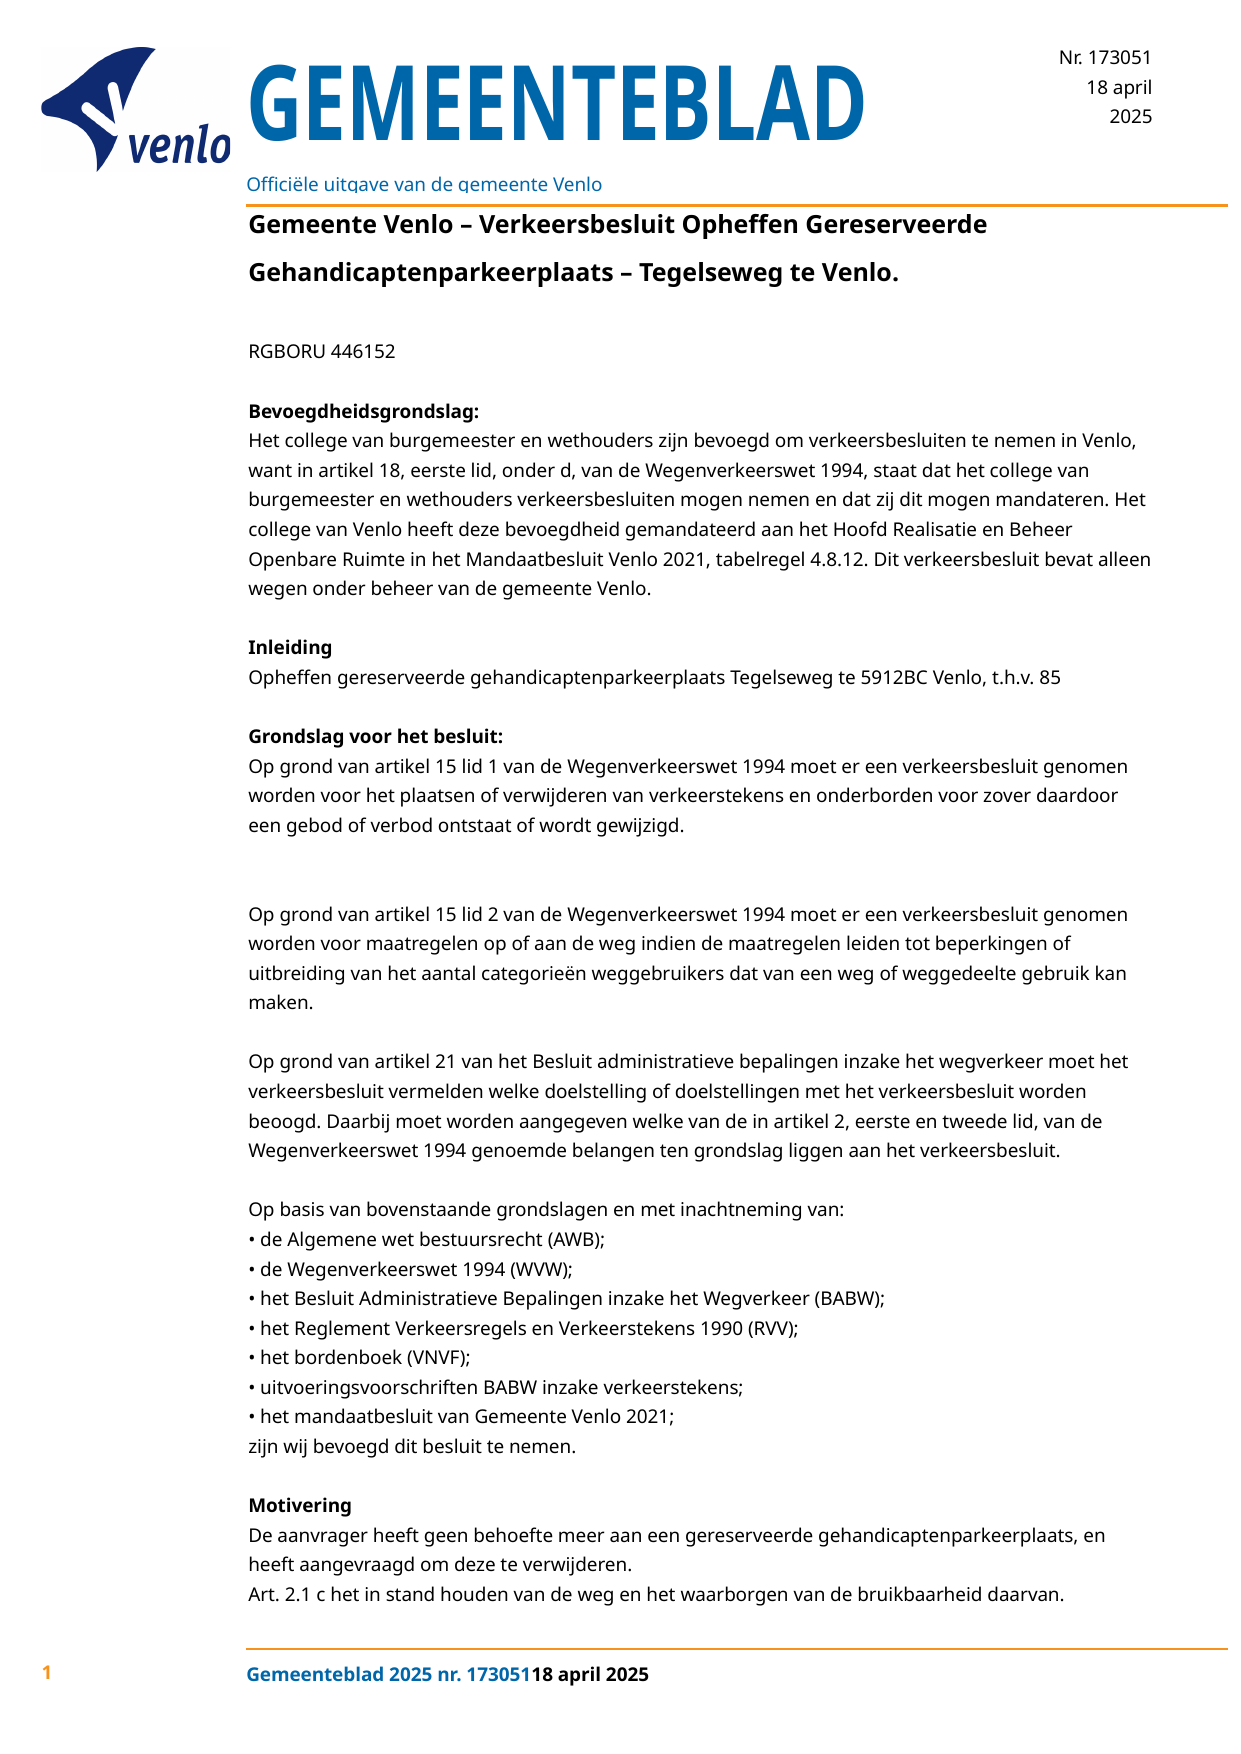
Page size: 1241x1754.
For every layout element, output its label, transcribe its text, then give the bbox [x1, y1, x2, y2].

text Op grond van artikel 15 lid 1 van de Wegenverkeerswet 1994 moet er een verkeersbesluit genomen worden voor het plaatsen of verwijderen van verkeerstekens en onderborden voor zover daardoor een gebod of verbod ontstaat of wordt gewijzigd. [248, 753, 1152, 838]
text Bevoegdheidsgrondslag: [248, 398, 1152, 423]
text • het bordenboek (VNVF); [248, 1344, 1152, 1370]
text Art. 2.1 c het in stand houden van de weg en het waarborgen van de bruikbaarheid daarvan. [248, 1581, 1152, 1607]
text RGBORU 446152 [248, 339, 1152, 364]
text Inleiding [248, 634, 1152, 660]
text Op grond van artikel 21 van het Besluit administratieve bepalingen inzake het wegverkeer moet het verkeersbesluit vermelden welke doelstelling of doelstellingen met het verkeersbesluit worden beoogd. Daarbij moet worden aangegeven welke van de in artikel 2, eerste en tweede lid, van de Wegenverkeerswet 1994 genoemde belangen ten grondslag liggen aan het verkeersbesluit. [248, 1049, 1152, 1163]
text • het mandaatbesluit van Gemeente Venlo 2021; [248, 1404, 1152, 1429]
text Motivering [248, 1492, 1152, 1518]
text • het Besluit Administratieve Bepalingen inzake het Wegverkeer (BABW); [248, 1285, 1152, 1311]
text • de Wegenverkeerswet 1994 (WVW); [248, 1256, 1152, 1281]
text • het Reglement Verkeersregels en Verkeerstekens 1990 (RVV); [248, 1315, 1152, 1341]
text • de Algemene wet bestuursrecht (AWB); [248, 1226, 1152, 1252]
text Gemeente Venlo – Verkeersbesluit Opheffen Gereserveerde Gehandicaptenparkeerplaats – Tegelseweg te Venlo. [248, 207, 1152, 288]
text • uitvoeringsvoorschriften BABW inzake verkeerstekens; [248, 1374, 1152, 1400]
text De aanvrager heeft geen behoefte meer aan een gereserveerde gehandicaptenparkeerplaats, en heeft aangevraagd om deze te verwijderen. [248, 1522, 1152, 1577]
text Opheffen gereserveerde gehandicaptenparkeerplaats Tegelseweg te 5912BC Venlo, t.h.v. 85 [248, 664, 1152, 690]
text Op basis van bovenstaande grondslagen en met inachtneming van: [248, 1197, 1152, 1222]
text Het college van burgemeester en wethouders zijn bevoegd om verkeersbesluiten te nemen in Venlo, want in artikel 18, eerste lid, onder d, van de Wegenverkeerswet 1994, staat dat het college van burgemeester en wethouders verkeersbesluiten mogen nemen en dat zij dit mogen mandateren. Het college van Venlo heeft deze bevoegdheid gemandateerd aan het Hoofd Realisatie en Beheer Openbare Ruimte in het Mandaatbesluit Venlo 2021, tabelregel 4.8.12. Dit verkeersbesluit bevat alleen wegen onder beheer van de gemeente Venlo. [248, 427, 1152, 601]
text Grondslag voor het besluit: [248, 723, 1152, 749]
text zijn wij bevoegd dit besluit te nemen. [248, 1433, 1152, 1459]
picture [41, 47, 231, 172]
text Op grond van artikel 15 lid 2 van de Wegenverkeerswet 1994 moet er een verkeersbesluit genomen worden voor maatregelen op of aan de weg indien de maatregelen leiden tot beperkingen of uitbreiding van het aantal categorieën weggebruikers dat van een weg of weggedeelte gebruik kan maken. [248, 901, 1152, 1015]
